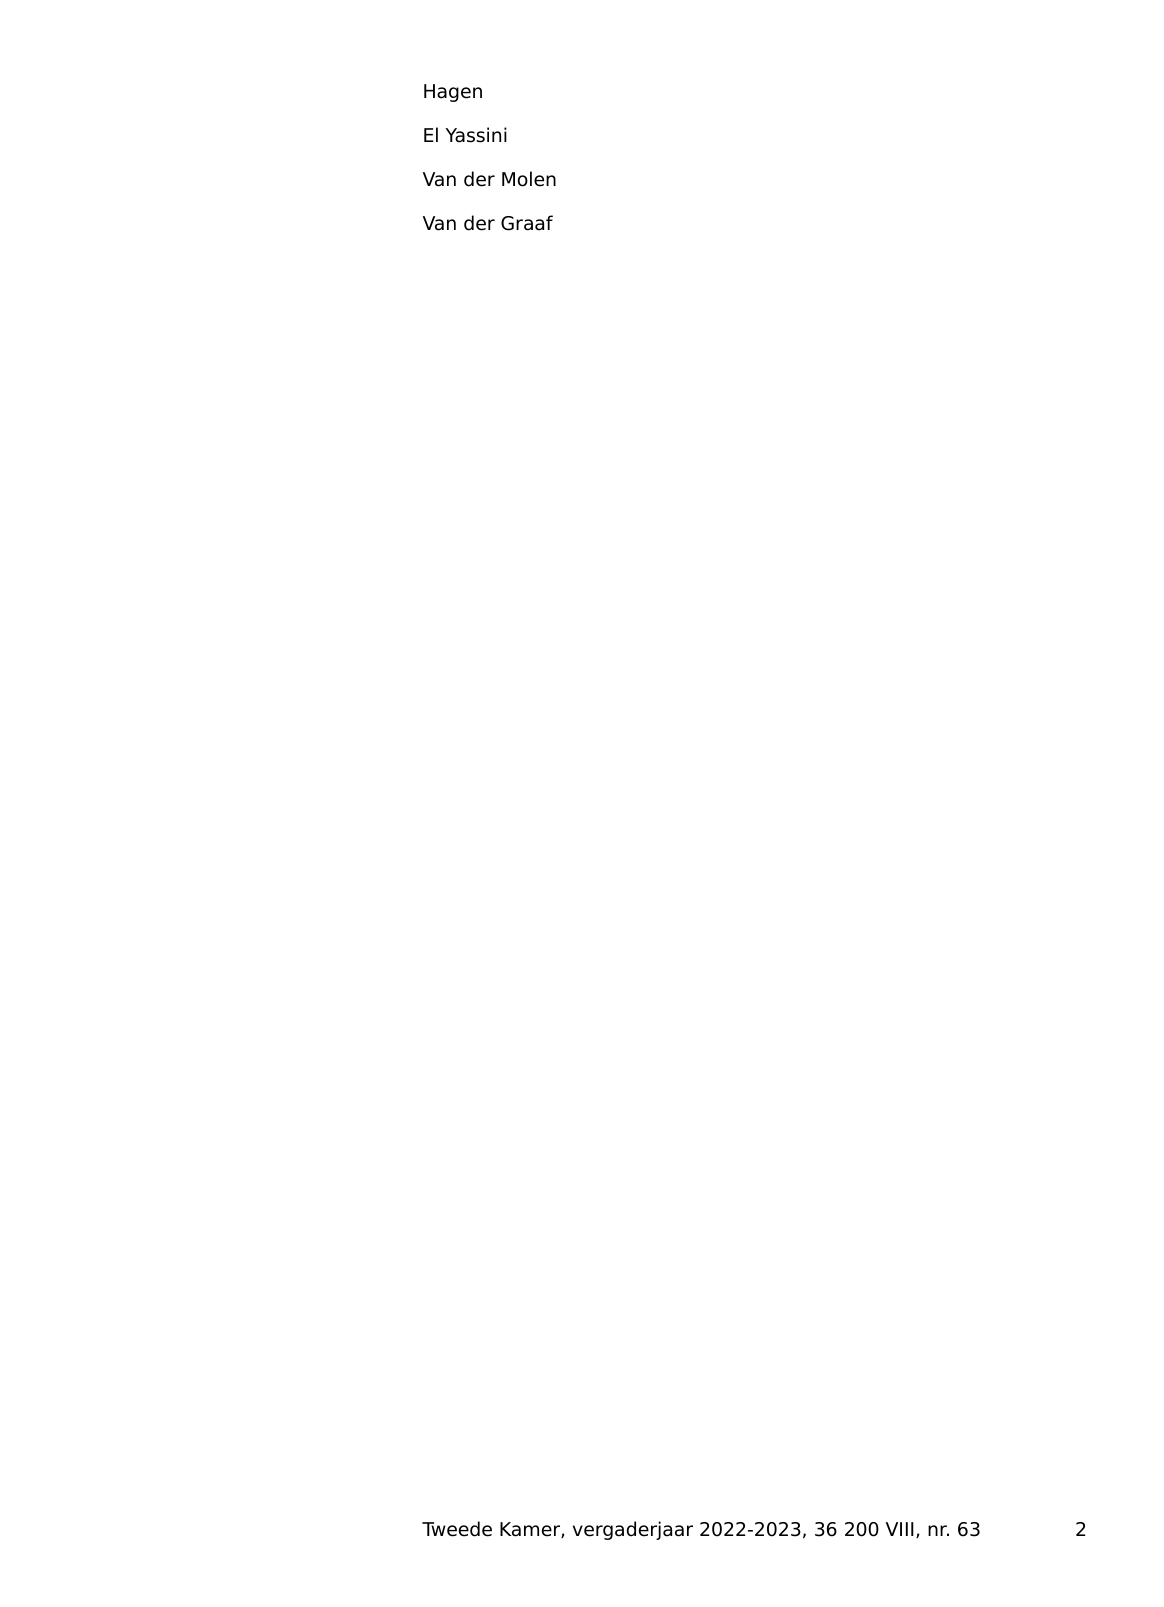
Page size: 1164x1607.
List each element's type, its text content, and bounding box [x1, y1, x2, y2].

text Hagen El Yassini Van der Molen Van der Graaf [422, 59, 1087, 235]
